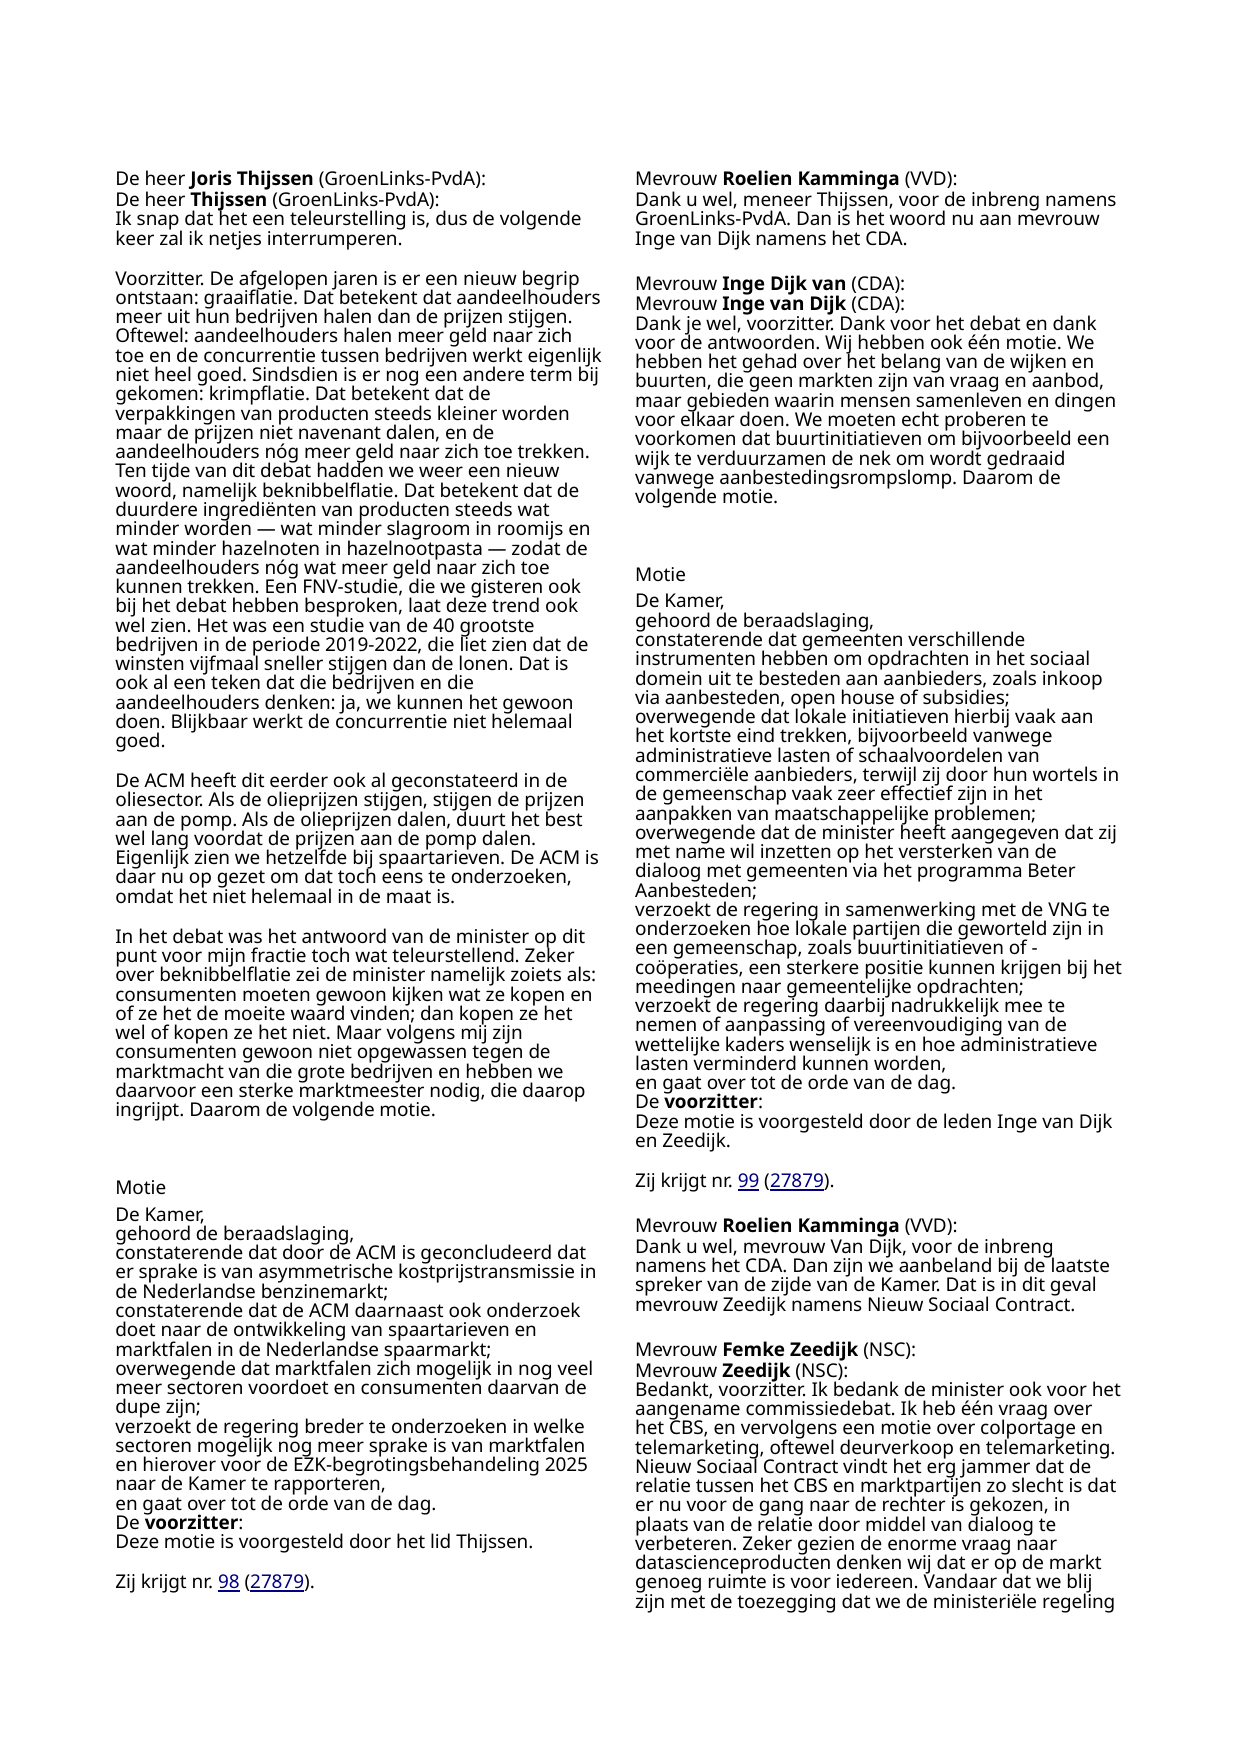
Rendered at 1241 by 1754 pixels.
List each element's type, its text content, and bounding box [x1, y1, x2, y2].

text overwegende dat marktfalen zich mogelijk in nog veel meer sectoren voordoet en consumenten daarvan de dupe zijn; [115, 1360, 605, 1418]
text overwegende dat de minister heeft aangegeven dat zij met name wil inzetten op het versterken van de dialoog met gemeenten via het programma Beter Aanbesteden; [635, 824, 1125, 901]
text gehoord de beraadslaging, [115, 1225, 605, 1244]
text Zij krijgt nr. 98 (27879). [115, 1573, 605, 1592]
text In het debat was het antwoord van de minister op dit punt voor mijn fractie toch wat teleurstellend. Zeker over beknibbelflatie zei de minister namelijk zoiets als: consumenten moeten gewoon kijken wat ze kopen en of ze het de moeite waard vinden; dan kopen ze het wel of kopen ze het niet. Maar volgens mij zijn consumenten gewoon niet opgewassen tegen de marktmacht van die grote bedrijven en hebben we daarvoor een sterke marktmeester nodig, die daarop ingrijpt. Daarom de volgende motie. [115, 928, 605, 1121]
text constaterende dat door de ACM is geconcludeerd dat er sprake is van asymmetrische kostprijstransmissie in de Nederlandse benzinemarkt; [115, 1244, 605, 1302]
text De voorzitter: [115, 1514, 605, 1533]
text Mevrouw Roelien Kamminga (VVD): [635, 1212, 1125, 1238]
text Voorzitter. De afgelopen jaren is er een nieuw begrip ontstaan: graaiflatie. Dat betekent dat aandeelhouders meer uit hun bedrijven halen dan de prijzen stijgen. Oftewel: aandeelhouders halen meer geld naar zich toe en de concurrentie tussen bedrijven werkt eigenlijk niet heel goed. Sindsdien is er nog een andere term bij gekomen: krimpflatie. Dat betekent dat de verpakkingen van producten steeds kleiner worden maar de prijzen niet navenant dalen, en de aandeelhouders nóg meer geld naar zich toe trekken. Ten tijde van dit debat hadden we weer een nieuw woord, namelijk beknibbelflatie. Dat betekent dat de duurdere ingrediënten van producten steeds wat minder worden — wat minder slagroom in roomijs en wat minder hazelnoten in hazelnootpasta — zodat de aandeelhouders nóg wat meer geld naar zich toe kunnen trekken. Een FNV-studie, die we gisteren ook bij het debat hebben besproken, laat deze trend ook wel zien. Het was een studie van de 40 grootste bedrijven in de periode 2019-2022, die liet zien dat de winsten vijfmaal sneller stijgen dan de lonen. Dat is ook al een teken dat die bedrijven en die aandeelhouders denken: ja, we kunnen het gewoon doen. Blijkbaar werkt de concurrentie niet helemaal goed. [115, 270, 605, 751]
text gehoord de beraadslaging, [635, 612, 1125, 631]
text verzoekt de regering daarbij nadrukkelijk mee te nemen of aanpassing of vereenvoudiging van de wettelijke kaders wenselijk is en hoe administratieve lasten verminderd kunnen worden, [635, 997, 1125, 1074]
text Mevrouw Inge van Dijk (CDA): [635, 295, 1125, 315]
text De heer Joris Thijssen (GroenLinks-PvdA): [115, 165, 605, 191]
text Mevrouw Inge Dijk van (CDA): [635, 270, 1125, 295]
text en gaat over tot de orde van de dag. [635, 1074, 1125, 1093]
text De Kamer, [635, 592, 1125, 612]
text De heer Thijssen (GroenLinks-PvdA): [115, 191, 605, 210]
text verzoekt de regering in samenwerking met de VNG te onderzoeken hoe lokale partijen die geworteld zijn in een gemeenschap, zoals buurtinitiatieven of -coöperaties, een sterkere positie kunnen krijgen bij het meedingen naar gemeentelijke opdrachten; [635, 901, 1125, 997]
text Dank je wel, voorzitter. Dank voor het debat en dank voor de antwoorden. Wij hebben ook één motie. We hebben het gehad over het belang van de wijken en buurten, die geen markten zijn van vraag en aanbod, maar gebieden waarin mensen samenleven en dingen voor elkaar doen. We moeten echt proberen te voorkomen dat buurtinitiatieven om bijvoorbeeld een wijk te verduurzamen de nek om wordt gedraaid vanwege aanbestedingsrompslomp. Daarom de volgende motie. [635, 315, 1125, 507]
text Motie [115, 1174, 605, 1200]
text Mevrouw Zeedijk (NSC): [635, 1362, 1125, 1381]
text Dank u wel, meneer Thijssen, voor de inbreng namens GroenLinks-PvdA. Dan is het woord nu aan mevrouw Inge van Dijk namens het CDA. [635, 191, 1125, 249]
text Motie [635, 561, 1125, 587]
text Mevrouw Roelien Kamminga (VVD): [635, 165, 1125, 191]
text overwegende dat lokale initiatieven hierbij vaak aan het kortste eind trekken, bijvoorbeeld vanwege administratieve lasten of schaalvoordelen van commerciële aanbieders, terwijl zij door hun wortels in de gemeenschap vaak zeer effectief zijn in het aanpakken van maatschappelijke problemen; [635, 708, 1125, 824]
text verzoekt de regering breder te onderzoeken in welke sectoren mogelijk nog meer sprake is van marktfalen en hierover voor de EZK-begrotingsbehandeling 2025 naar de Kamer te rapporteren, [115, 1418, 605, 1495]
text en gaat over tot de orde van de dag. [115, 1495, 605, 1514]
text Ik snap dat het een teleurstelling is, dus de volgende keer zal ik netjes interrumperen. [115, 210, 605, 249]
text Mevrouw Femke Zeedijk (NSC): [635, 1336, 1125, 1362]
text constaterende dat gemeenten verschillende instrumenten hebben om opdrachten in het sociaal domein uit te besteden aan aanbieders, zoals inkoop via aanbesteden, open house of subsidies; [635, 631, 1125, 708]
text Zij krijgt nr. 99 (27879). [635, 1172, 1125, 1191]
text Deze motie is voorgesteld door het lid Thijssen. [115, 1533, 605, 1552]
text Deze motie is voorgesteld door de leden Inge van Dijk en Zeedijk. [635, 1113, 1125, 1151]
text Bedankt, voorzitter. Ik bedank de minister ook voor het aangename commissiedebat. Ik heb één vraag over het CBS, en vervolgens een motie over colportage en telemarketing, oftewel deurverkoop en telemarketing. Nieuw Sociaal Contract vindt het erg jammer dat de relatie tussen het CBS en marktpartijen zo slecht is dat er nu voor de gang naar de rechter is gekozen, in plaats van de relatie door middel van dialoog te verbeteren. Zeker gezien de enorme vraag naar datascienceproducten denken wij dat er op de markt genoeg ruimte is voor iedereen. Vandaar dat we blij zijn met de toezegging dat we de ministeriële regeling [635, 1381, 1125, 1612]
text constaterende dat de ACM daarnaast ook onderzoek doet naar de ontwikkeling van spaartarieven en marktfalen in de Nederlandse spaarmarkt; [115, 1302, 605, 1360]
text De voorzitter: [635, 1093, 1125, 1113]
text De Kamer, [115, 1206, 605, 1225]
text Dank u wel, mevrouw Van Dijk, voor de inbreng namens het CDA. Dan zijn we aanbeland bij de laatste spreker van de zijde van de Kamer. Dat is in dit geval mevrouw Zeedijk namens Nieuw Sociaal Contract. [635, 1238, 1125, 1315]
text De ACM heeft dit eerder ook al geconstateerd in de oliesector. Als de olieprijzen stijgen, stijgen de prijzen aan de pomp. Als de olieprijzen dalen, duurt het best wel lang voordat de prijzen aan de pomp dalen. Eigenlijk zien we hetzelfde bij spaartarieven. De ACM is daar nu op gezet om dat toch eens te onderzoeken, omdat het niet helemaal in de maat is. [115, 772, 605, 907]
